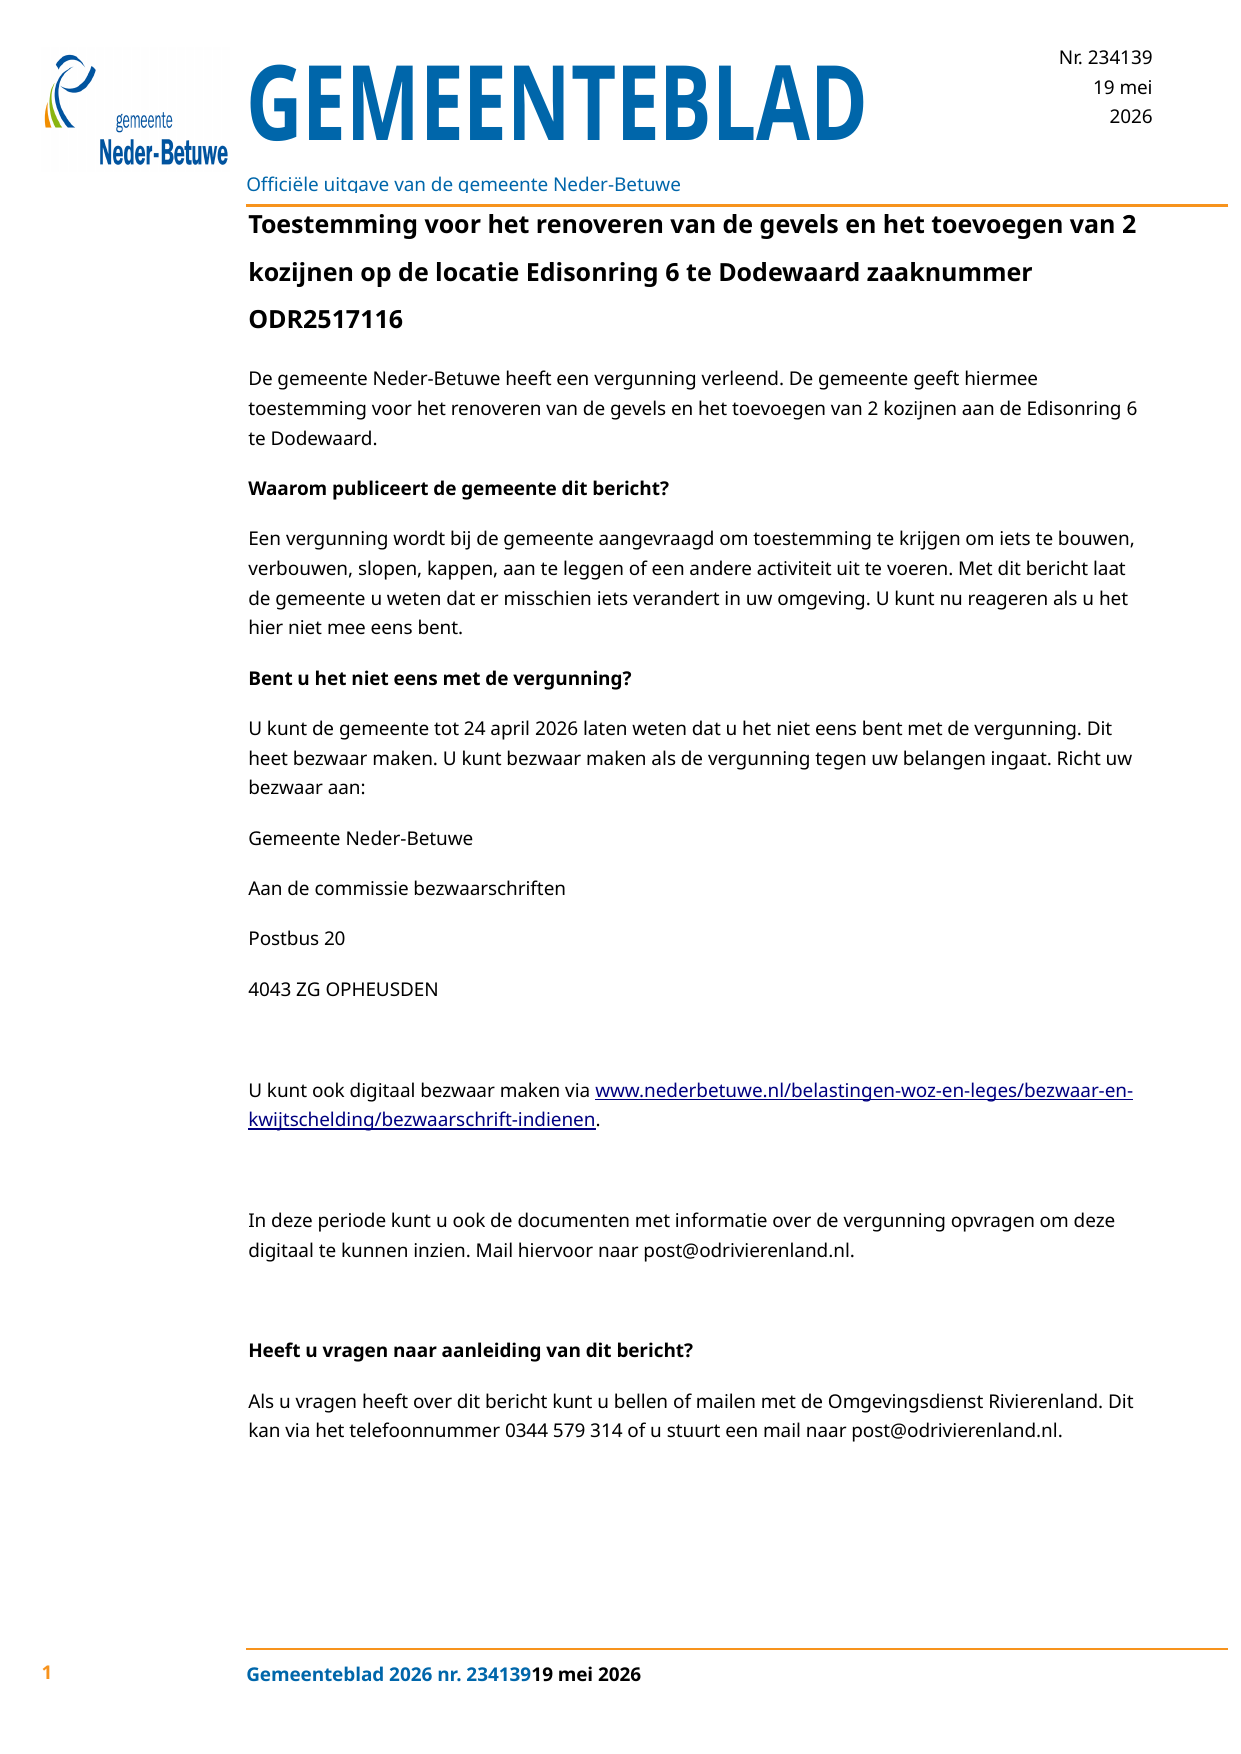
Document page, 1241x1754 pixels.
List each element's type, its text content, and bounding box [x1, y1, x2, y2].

text U kunt de gemeente tot 24 april 2026 laten weten dat u het niet eens bent met de vergunning. Dit heet bezwaar maken. U kunt bezwaar maken als de vergunning tegen uw belangen ingaat. Richt uw bezwaar aan: [248, 715, 1152, 800]
text Als u vragen heeft over dit bericht kunt u bellen of mailen met de Omgevingsdienst Rivierenland. Dit kan via het telefoonnummer 0344 579 314 of u stuurt een mail naar post@odrivierenland.nl. [248, 1388, 1152, 1443]
text 4043 ZG OPHEUSDEN [248, 976, 1152, 1002]
text Heeft u vragen naar aanleiding van dit bericht? [248, 1338, 1152, 1363]
text Een vergunning wordt bij de gemeente aangevraagd om toestemming te krijgen om iets te bouwen, verbouwen, slopen, kappen, aan te leggen of een andere activiteit uit te voeren. Met dit bericht laat de gemeente u weten dat er misschien iets verandert in uw omgeving. U kunt nu reageren als u het hier niet mee eens bent. [248, 526, 1152, 640]
text De gemeente Neder-Betuwe heeft een vergunning verleend. De gemeente geeft hiermee toestemming voor het renoveren van de gevels en het toevoegen van 2 kozijnen aan de Edisonring 6 te Dodewaard. [248, 366, 1152, 450]
text Postbus 20 [248, 926, 1152, 951]
text U kunt ook digitaal bezwaar maken via www.nederbetuwe.nl/belastingen-woz-en-leges/bezwaar-en-kwijtschelding/bezwaarschrift-indienen. [248, 1077, 1152, 1132]
text Bent u het niet eens met de vergunning? [248, 665, 1152, 690]
text Aan de commissie bezwaarschriften [248, 875, 1152, 901]
text In deze periode kunt u ook de documenten met informatie over de vergunning opvragen om deze digitaal te kunnen inzien. Mail hiervoor naar post@odrivierenland.nl. [248, 1207, 1152, 1262]
text Waarom publiceert de gemeente dit bericht? [248, 475, 1152, 501]
text Toestemming voor het renoveren van de gevels en het toevoegen van 2 kozijnen op de locatie Edisonring 6 te Dodewaard zaaknummer ODR2517116 [248, 207, 1152, 336]
picture [41, 47, 231, 172]
text Gemeente Neder-Betuwe [248, 825, 1152, 850]
